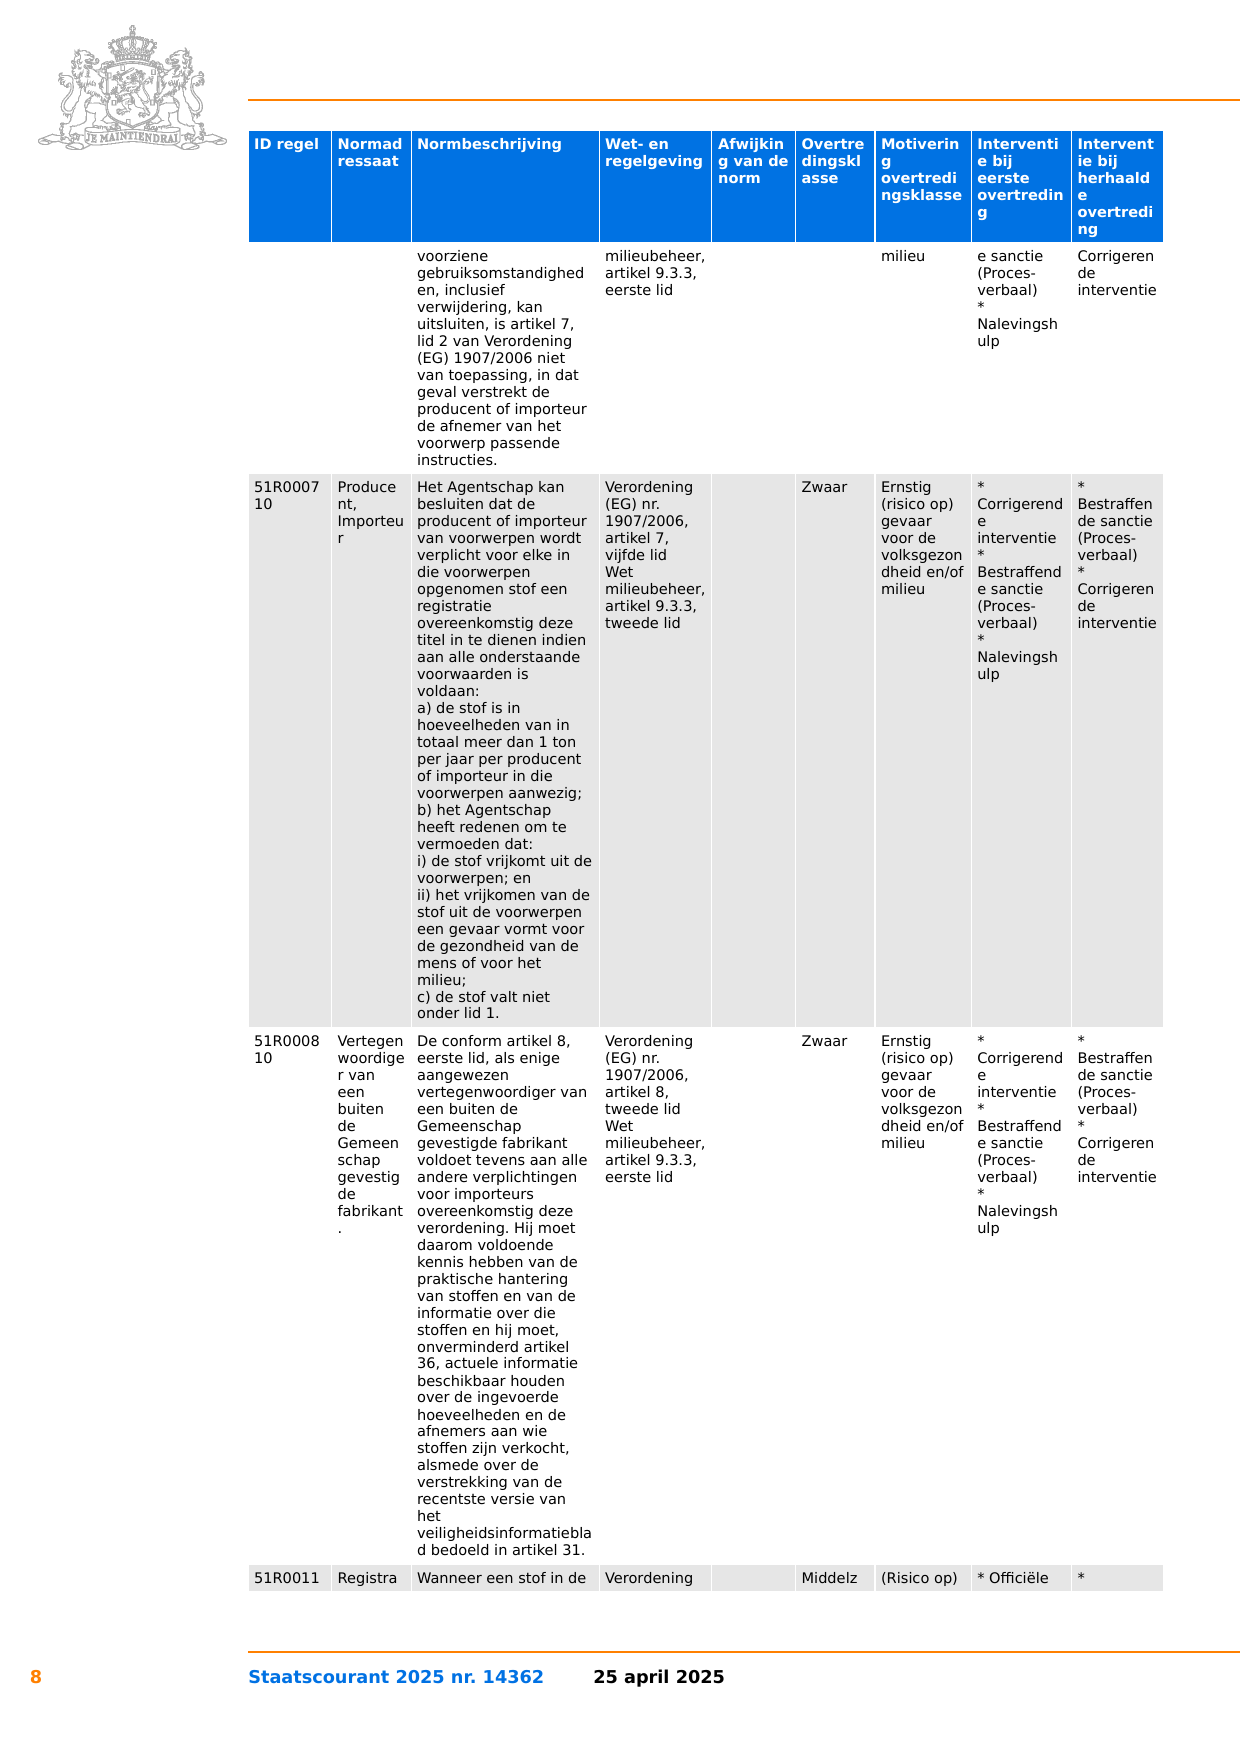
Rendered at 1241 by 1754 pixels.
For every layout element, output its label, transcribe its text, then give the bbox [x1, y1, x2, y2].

table_header Interventie bij herhaalde overtreding [1072, 131, 1163, 242]
table_header Afwijking van de norm [712, 131, 795, 242]
table_cell * [1072, 1565, 1163, 1591]
table_cell * Bestraffende sanctie (Proces-verbaal) * Corrigerende interventie [1072, 474, 1163, 1027]
table_cell * Corrigerende interventie * Bestraffende sanctie (Proces-verbaal) * Nalevingshulp [972, 474, 1071, 1027]
table_cell Verordening (EG) nr. 1907/2006, artikel 8, tweede lid Wet milieubeheer, artikel 9.3.3, eerste lid [600, 1028, 711, 1564]
table_cell [712, 474, 795, 1027]
table_cell Producent, Importeur [332, 474, 411, 1027]
table_cell Zwaar [796, 474, 874, 1027]
table_header Normbeschrijving [412, 131, 599, 242]
table_cell [332, 243, 411, 473]
table_cell (Risico op) [876, 1565, 971, 1591]
table_cell voorziene gebruiksomstandigheden, inclusief verwijdering, kan uitsluiten, is artikel 7, lid 2 van Verordening (EG) 1907/2006 niet van toepassing, in dat geval verstrekt de producent of importeur de afnemer van het voorwerp passende instructies. [412, 243, 599, 473]
table_cell Ernstig (risico op) gevaar voor de volksgezondheid en/of milieu [876, 474, 971, 1027]
table_cell [712, 243, 795, 473]
table_cell Ernstig (risico op) gevaar voor de volksgezondheid en/of milieu [876, 1028, 971, 1564]
table_cell Verordening [600, 1565, 711, 1591]
table_header Interventie bij eerste overtreding [972, 131, 1071, 242]
table_cell Registra [332, 1565, 411, 1591]
table_cell milieu [876, 243, 971, 473]
table_cell Middelz [796, 1565, 874, 1591]
table_cell Corrigerende interventie [1072, 243, 1163, 473]
table_header ID regel [249, 131, 331, 242]
table_cell Het Agentschap kan besluiten dat de producent of importeur van voorwerpen wordt verplicht voor elke in die voorwerpen opgenomen stof een registratie overeenkomstig deze titel in te dienen indien aan alle onderstaande voorwaarden is voldaan: a) de stof is in hoeveelheden van in totaal meer dan 1 ton per jaar per producent of importeur in die voorwerpen aanwezig; b) het Agentschap heeft redenen om te vermoeden dat: i) de stof vrijkomt uit de voorwerpen; en ii) het vrijkomen van de stof uit de voorwerpen een gevaar vormt voor de gezondheid van de mens of voor het milieu; c) de stof valt niet onder lid 1. [412, 474, 599, 1027]
table_cell e sanctie (Proces-verbaal) * Nalevingshulp [972, 243, 1071, 473]
table_header Wet- en regelgeving [600, 131, 711, 242]
table_cell 51R0011 [249, 1565, 331, 1591]
table_cell [249, 243, 331, 473]
table_cell [712, 1028, 795, 1564]
table_cell De conform artikel 8, eerste lid, als enige aangewezen vertegenwoordiger van een buiten de Gemeenschap gevestigde fabrikant voldoet tevens aan alle andere verplichtingen voor importeurs overeenkomstig deze verordening. Hij moet daarom voldoende kennis hebben van de praktische hantering van stoffen en van de informatie over die stoffen en hij moet, onverminderd artikel 36, actuele informatie beschikbaar houden over de ingevoerde hoeveelheden en de afnemers aan wie stoffen zijn verkocht, alsmede over de verstrekking van de recentste versie van het veiligheidsinformatieblad bedoeld in artikel 31. [412, 1028, 599, 1564]
picture [38, 25, 227, 150]
table_cell * Corrigerende interventie * Bestraffende sanctie (Proces-verbaal) * Nalevingshulp [972, 1028, 1071, 1564]
table_cell * Bestraffende sanctie (Proces-verbaal) * Corrigerende interventie [1072, 1028, 1163, 1564]
table_cell milieubeheer, artikel 9.3.3, eerste lid [600, 243, 711, 473]
table_cell Vertegenwoordiger van een buiten de Gemeenschap gevestigde fabrikant. [332, 1028, 411, 1564]
table_cell Zwaar [796, 1028, 874, 1564]
table_cell 51R000710 [249, 474, 331, 1027]
table_cell Verordening (EG) nr. 1907/2006, artikel 7, vijfde lid Wet milieubeheer, artikel 9.3.3, tweede lid [600, 474, 711, 1027]
table_cell [796, 243, 874, 473]
table_cell [712, 1565, 795, 1591]
table_header Overtredingsklasse [796, 131, 874, 242]
table_cell * Officiële [972, 1565, 1071, 1591]
table_cell Wanneer een stof in de [412, 1565, 599, 1591]
table_cell 51R000810 [249, 1028, 331, 1564]
table_header Motivering overtredingsklasse [876, 131, 971, 242]
table_header Normadressaat [332, 131, 411, 242]
